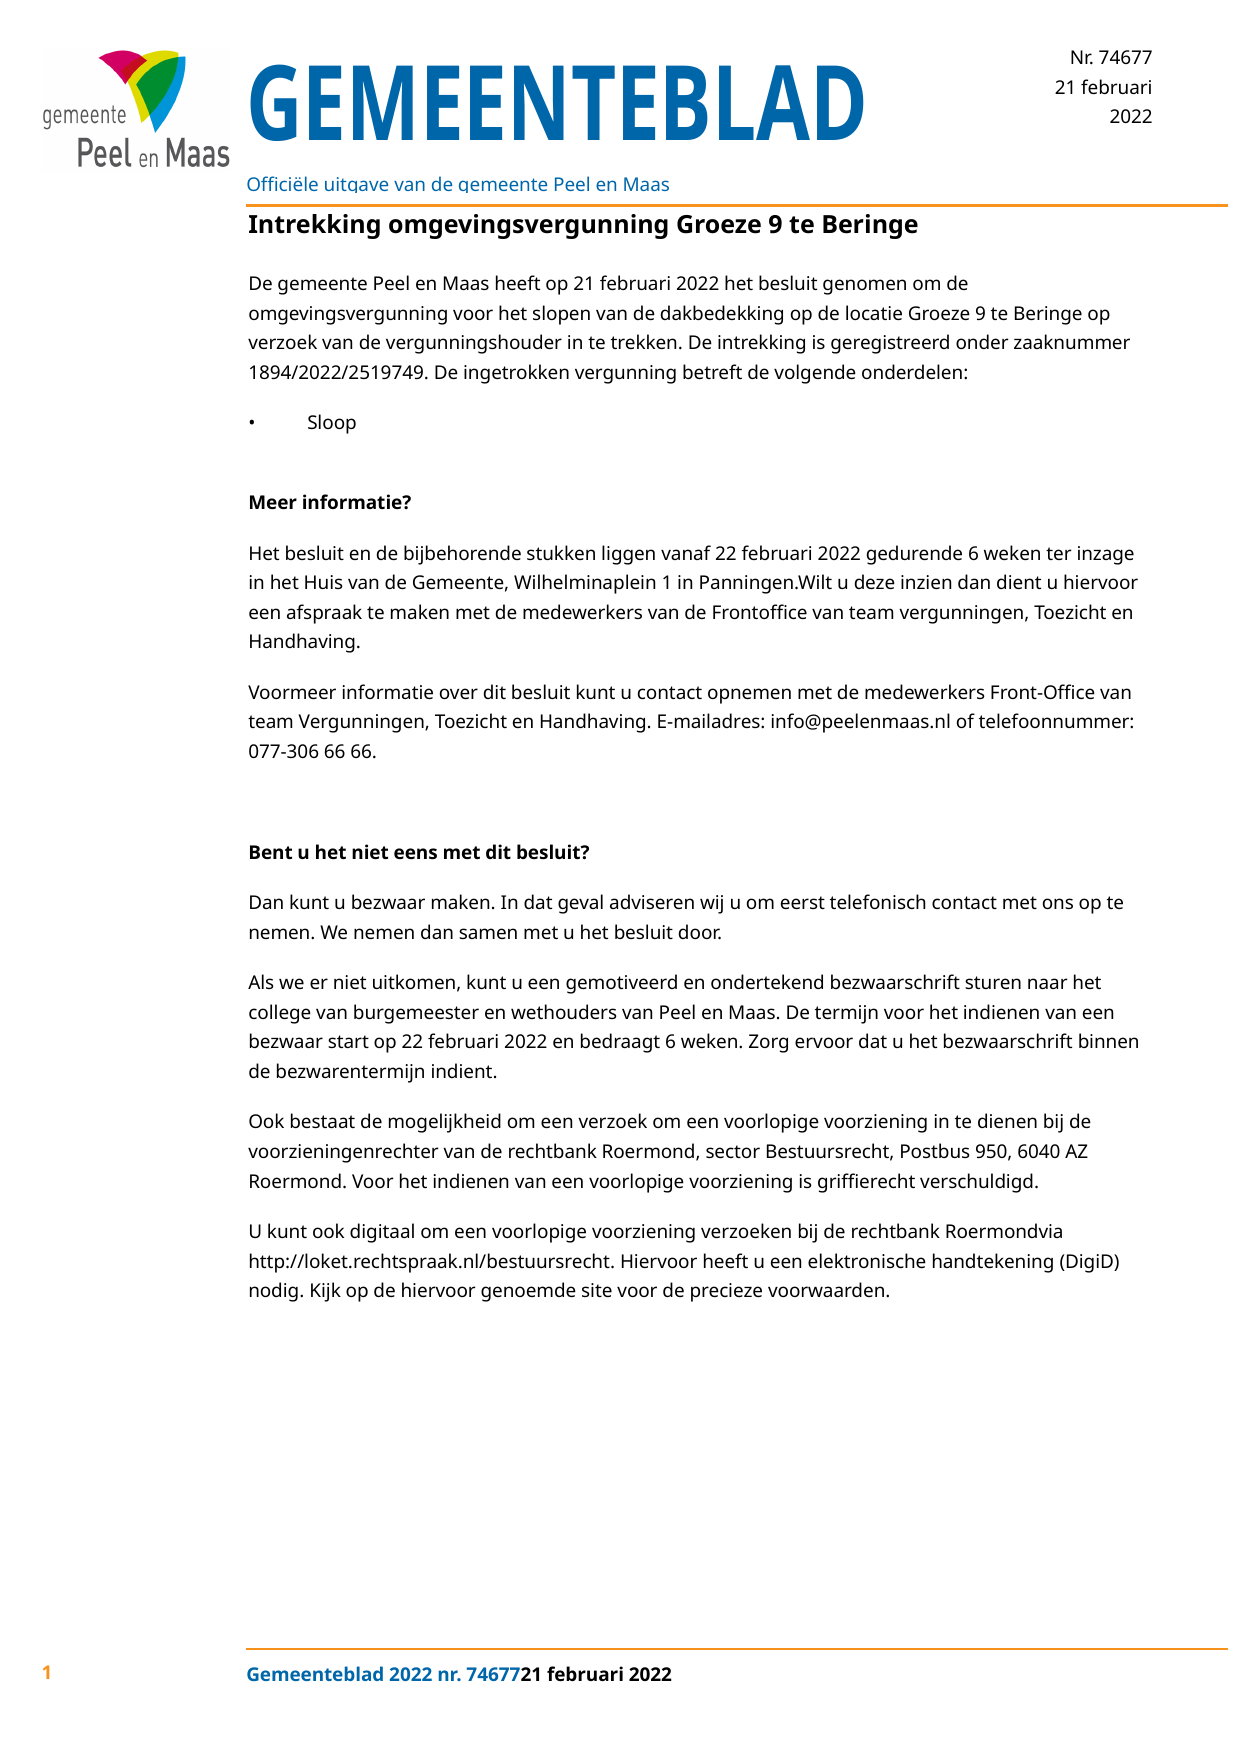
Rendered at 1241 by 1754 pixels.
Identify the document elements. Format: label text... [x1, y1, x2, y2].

text Voormeer informatie over dit besluit kunt u contact opnemen met de medewerkers Front-Office van team Vergunningen, Toezicht en Handhaving. E-mailadres: info@peelenmaas.nl of telefoonnummer: 077-306 66 66. [248, 679, 1152, 764]
text Het besluit en de bijbehorende stukken liggen vanaf 22 februari 2022 gedurende 6 weken ter inzage in het Huis van de Gemeente, Wilhelminaplein 1 in Panningen.Wilt u deze inzien dan dient u hiervoor een afspraak te maken met de medewerkers van de Frontoffice van team vergunningen, Toezicht en Handhaving. [248, 540, 1152, 654]
text U kunt ook digitaal om een voorlopige voorziening verzoeken bij de rechtbank Roermondvia http://loket.rechtspraak.nl/bestuursrecht. Hiervoor heeft u een elektronische handtekening (DigiD) nodig. Kijk op de hiervoor genoemde site voor de precieze voorwaarden. [248, 1218, 1152, 1303]
text Intrekking omgevingsvergunning Groeze 9 te Beringe [248, 207, 1152, 241]
text Dan kunt u bezwaar maken. In dat geval adviseren wij u om eerst telefonisch contact met ons op te nemen. We nemen dan samen met u het besluit door. [248, 889, 1152, 945]
list Sloop [248, 409, 1152, 435]
picture [41, 47, 231, 172]
text Meer informatie? [248, 489, 1152, 515]
text Bent u het niet eens met dit besluit? [248, 839, 1152, 865]
text Als we er niet uitkomen, kunt u een gemotiveerd en ondertekend bezwaarschrift sturen naar het college van burgemeester en wethouders van Peel en Maas. De termijn voor het indienen van een bezwaar start op 22 februari 2022 en bedraagt 6 weken. Zorg ervoor dat u het bezwaarschrift binnen de bezwarentermijn indient. [248, 969, 1152, 1084]
text De gemeente Peel en Maas heeft op 21 februari 2022 het besluit genomen om de omgevingsvergunning voor het slopen van de dakbedekking op de locatie Groeze 9 te Beringe op verzoek van de vergunningshouder in te trekken. De intrekking is geregistreerd onder zaaknummer 1894/2022/2519749. De ingetrokken vergunning betreft de volgende onderdelen: [248, 270, 1152, 385]
text Ook bestaat de mogelijkheid om een verzoek om een voorlopige voorziening in te dienen bij de voorzieningenrechter van de rechtbank Roermond, sector Bestuursrecht, Postbus 950, 6040 AZ Roermond. Voor het indienen van een voorlopige voorziening is griffierecht verschuldigd. [248, 1109, 1152, 1193]
